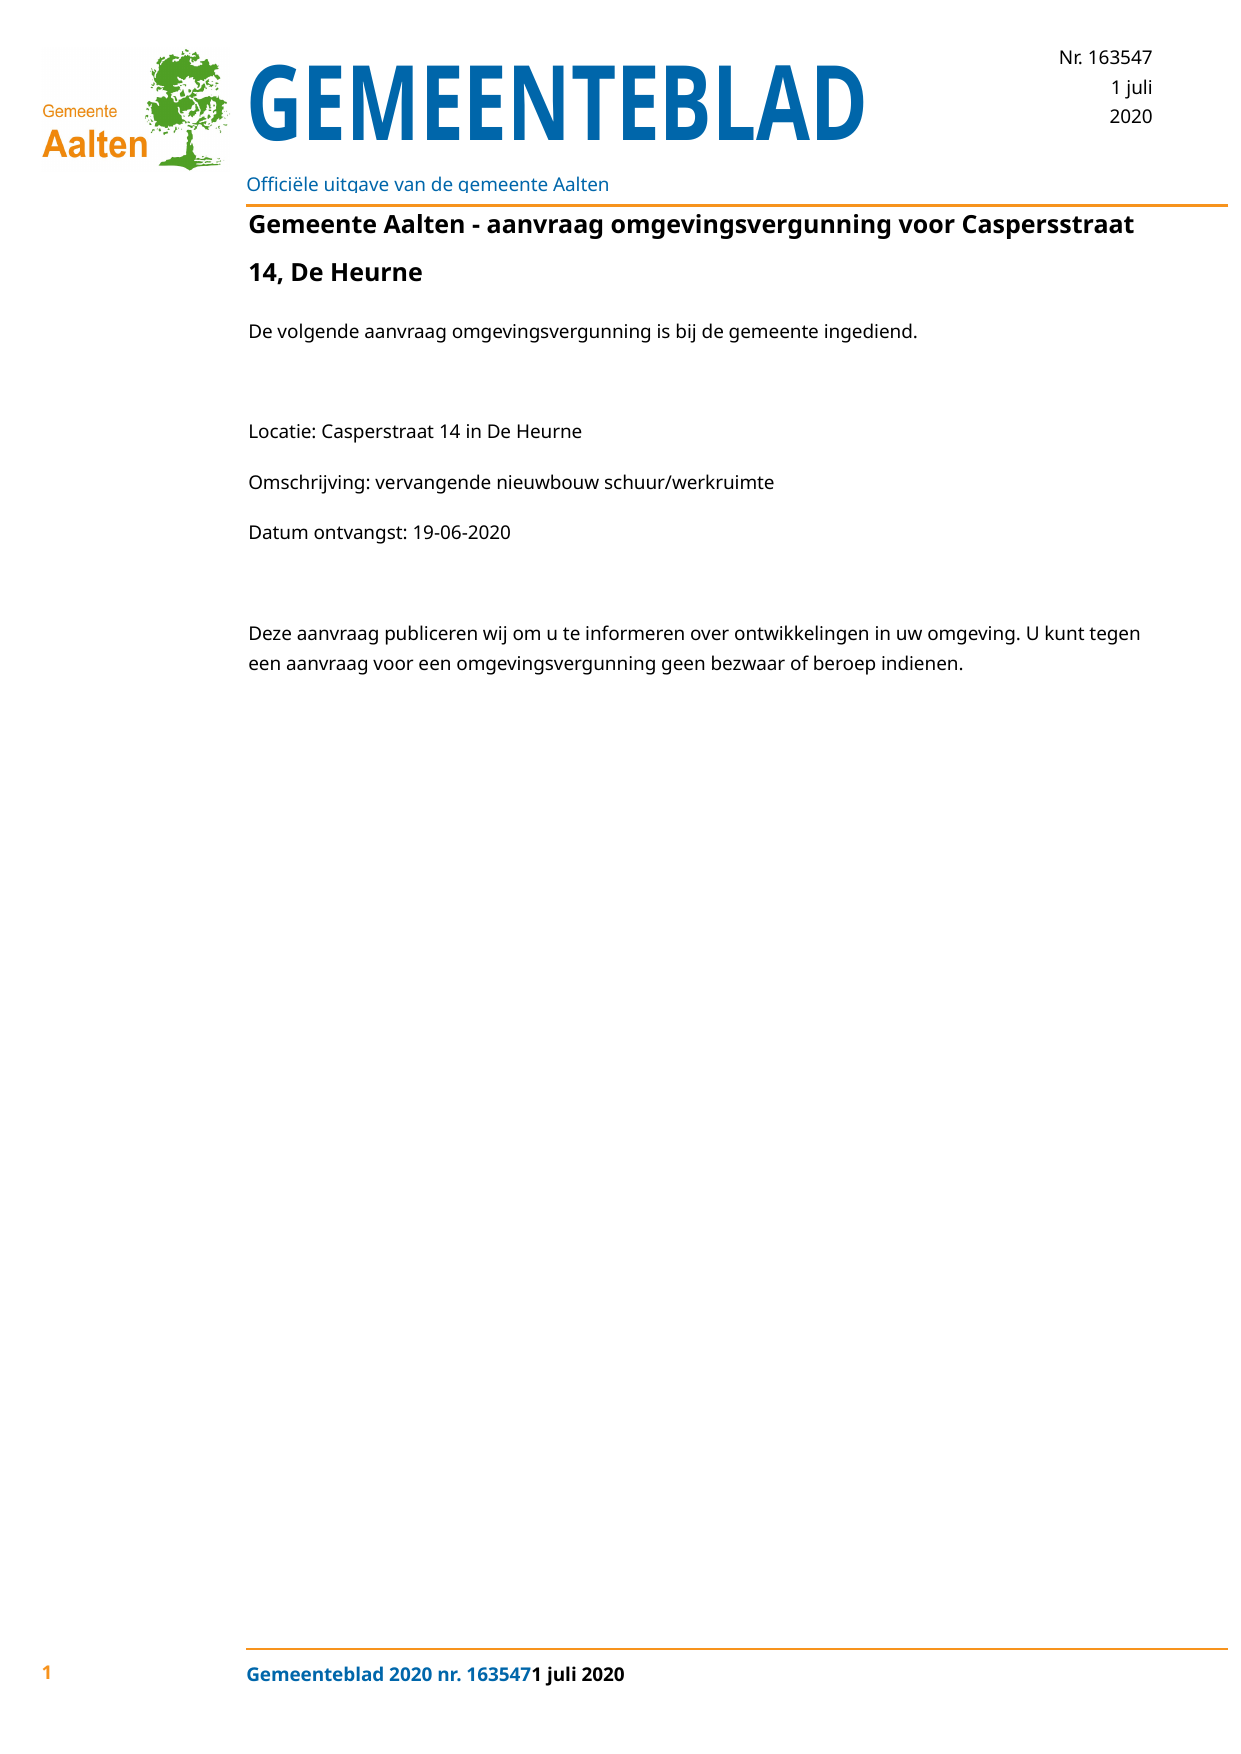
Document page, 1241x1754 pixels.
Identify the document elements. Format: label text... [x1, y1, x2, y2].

text Omschrijving: vervangende nieuwbouw schuur/werkruimte [248, 469, 1152, 495]
text De volgende aanvraag omgevingsvergunning is bij de gemeente ingediend. [248, 318, 1152, 344]
text Deze aanvraag publiceren wij om u te informeren over ontwikkelingen in uw omgeving. U kunt tegen een aanvraag voor een omgevingsvergunning geen bezwaar of beroep indienen. [248, 620, 1152, 676]
picture [41, 47, 231, 172]
text Gemeente Aalten - aanvraag omgevingsvergunning voor Caspersstraat 14, De Heurne [248, 207, 1152, 288]
text Locatie: Casperstraat 14 in De Heurne [248, 419, 1152, 444]
text Datum ontvangst: 19-06-2020 [248, 519, 1152, 545]
